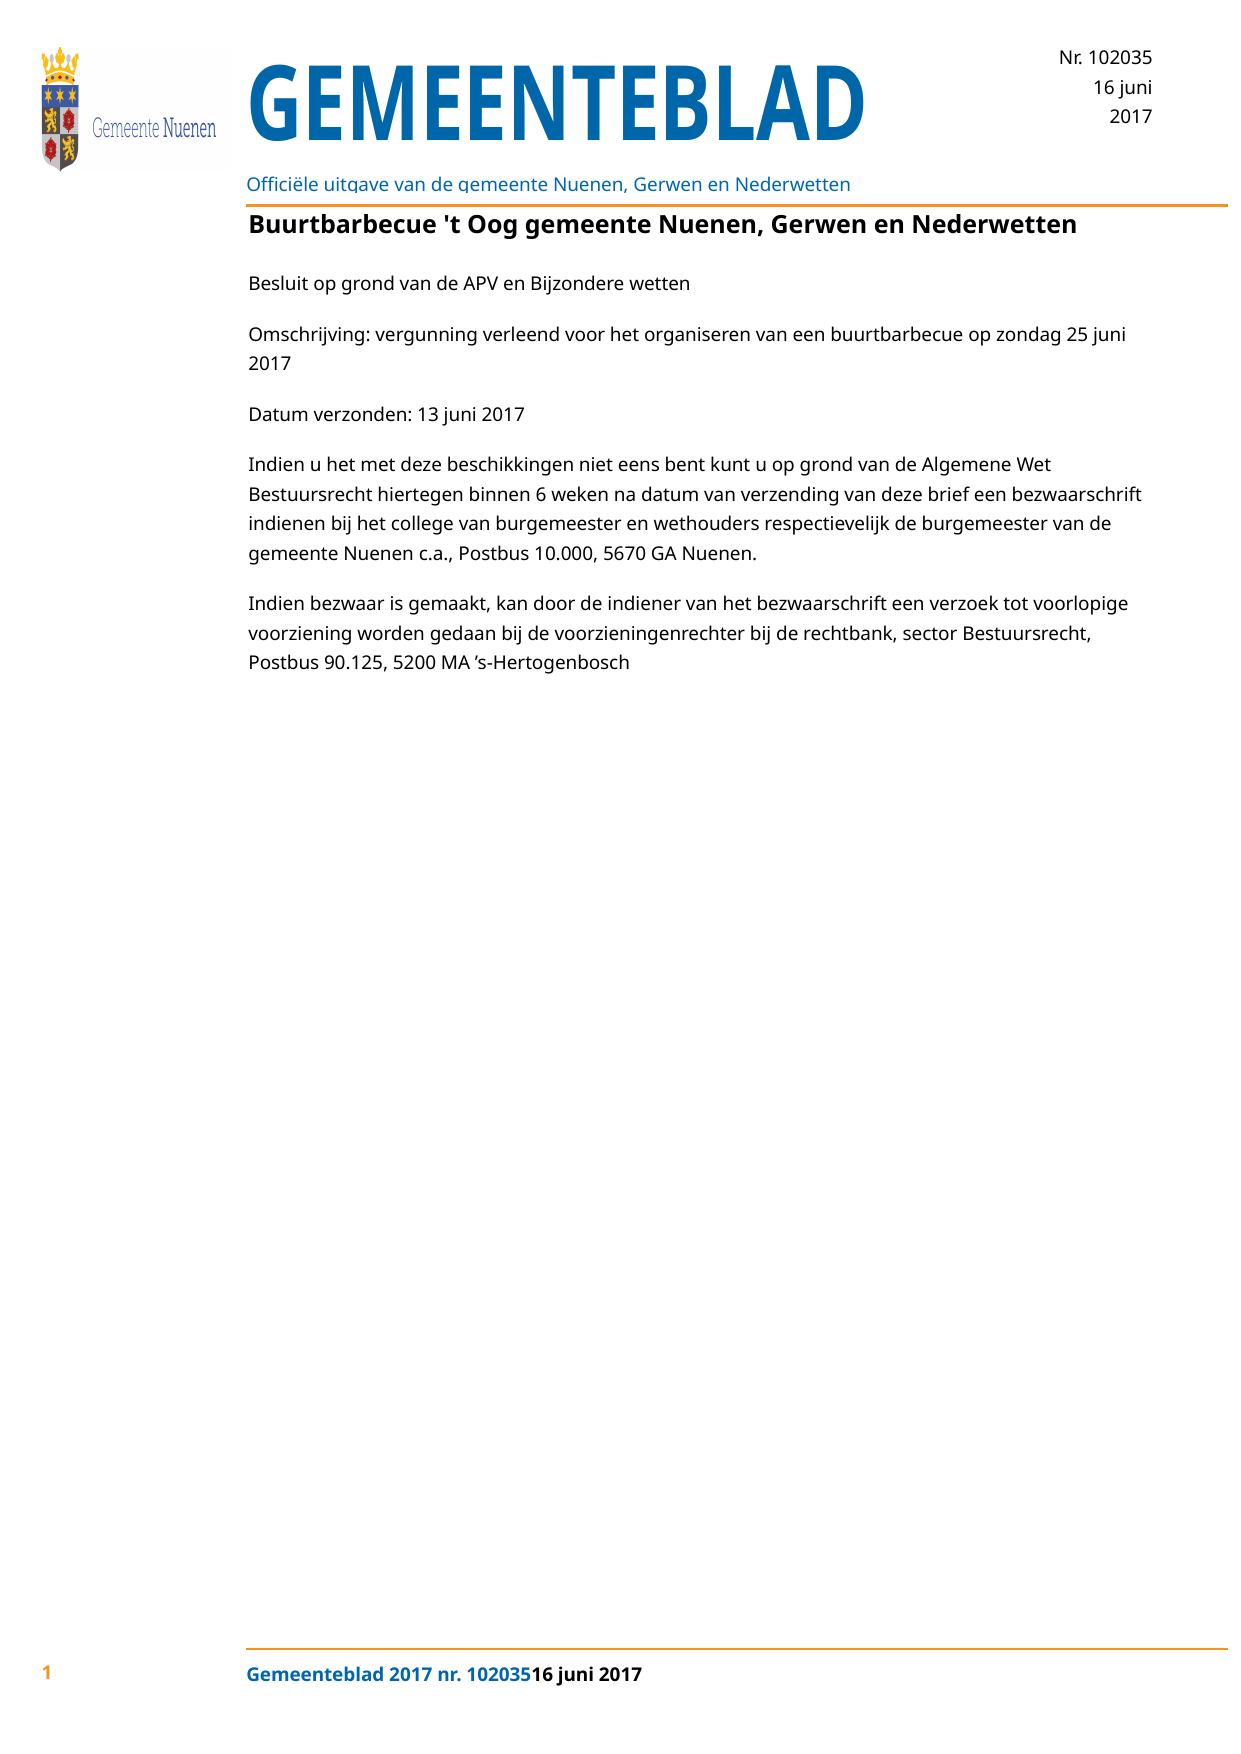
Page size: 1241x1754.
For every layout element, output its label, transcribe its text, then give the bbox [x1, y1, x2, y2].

text Indien bezwaar is gemaakt, kan door de indiener van het bezwaarschrift een verzoek tot voorlopige voorziening worden gedaan bij de voorzieningenrechter bij de rechtbank, sector Bestuursrecht, Postbus 90.125, 5200 MA ’s-Hertogenbosch [248, 590, 1152, 675]
text Indien u het met deze beschikkingen niet eens bent kunt u op grond van de Algemene Wet Bestuursrecht hiertegen binnen 6 weken na datum van verzending van deze brief een bezwaarschrift indienen bij het college van burgemeester en wethouders respectievelijk de burgemeester van de gemeente Nuenen c.a., Postbus 10.000, 5670 GA Nuenen. [248, 451, 1152, 566]
text Datum verzonden: 13 juni 2017 [248, 401, 1152, 426]
picture [41, 47, 231, 172]
text Besluit op grond van de APV en Bijzondere wetten [248, 270, 1152, 296]
text Buurtbarbecue 't Oog gemeente Nuenen, Gerwen en Nederwetten [248, 207, 1152, 241]
text Omschrijving: vergunning verleend voor het organiseren van een buurtbarbecue op zondag 25 juni 2017 [248, 321, 1152, 376]
